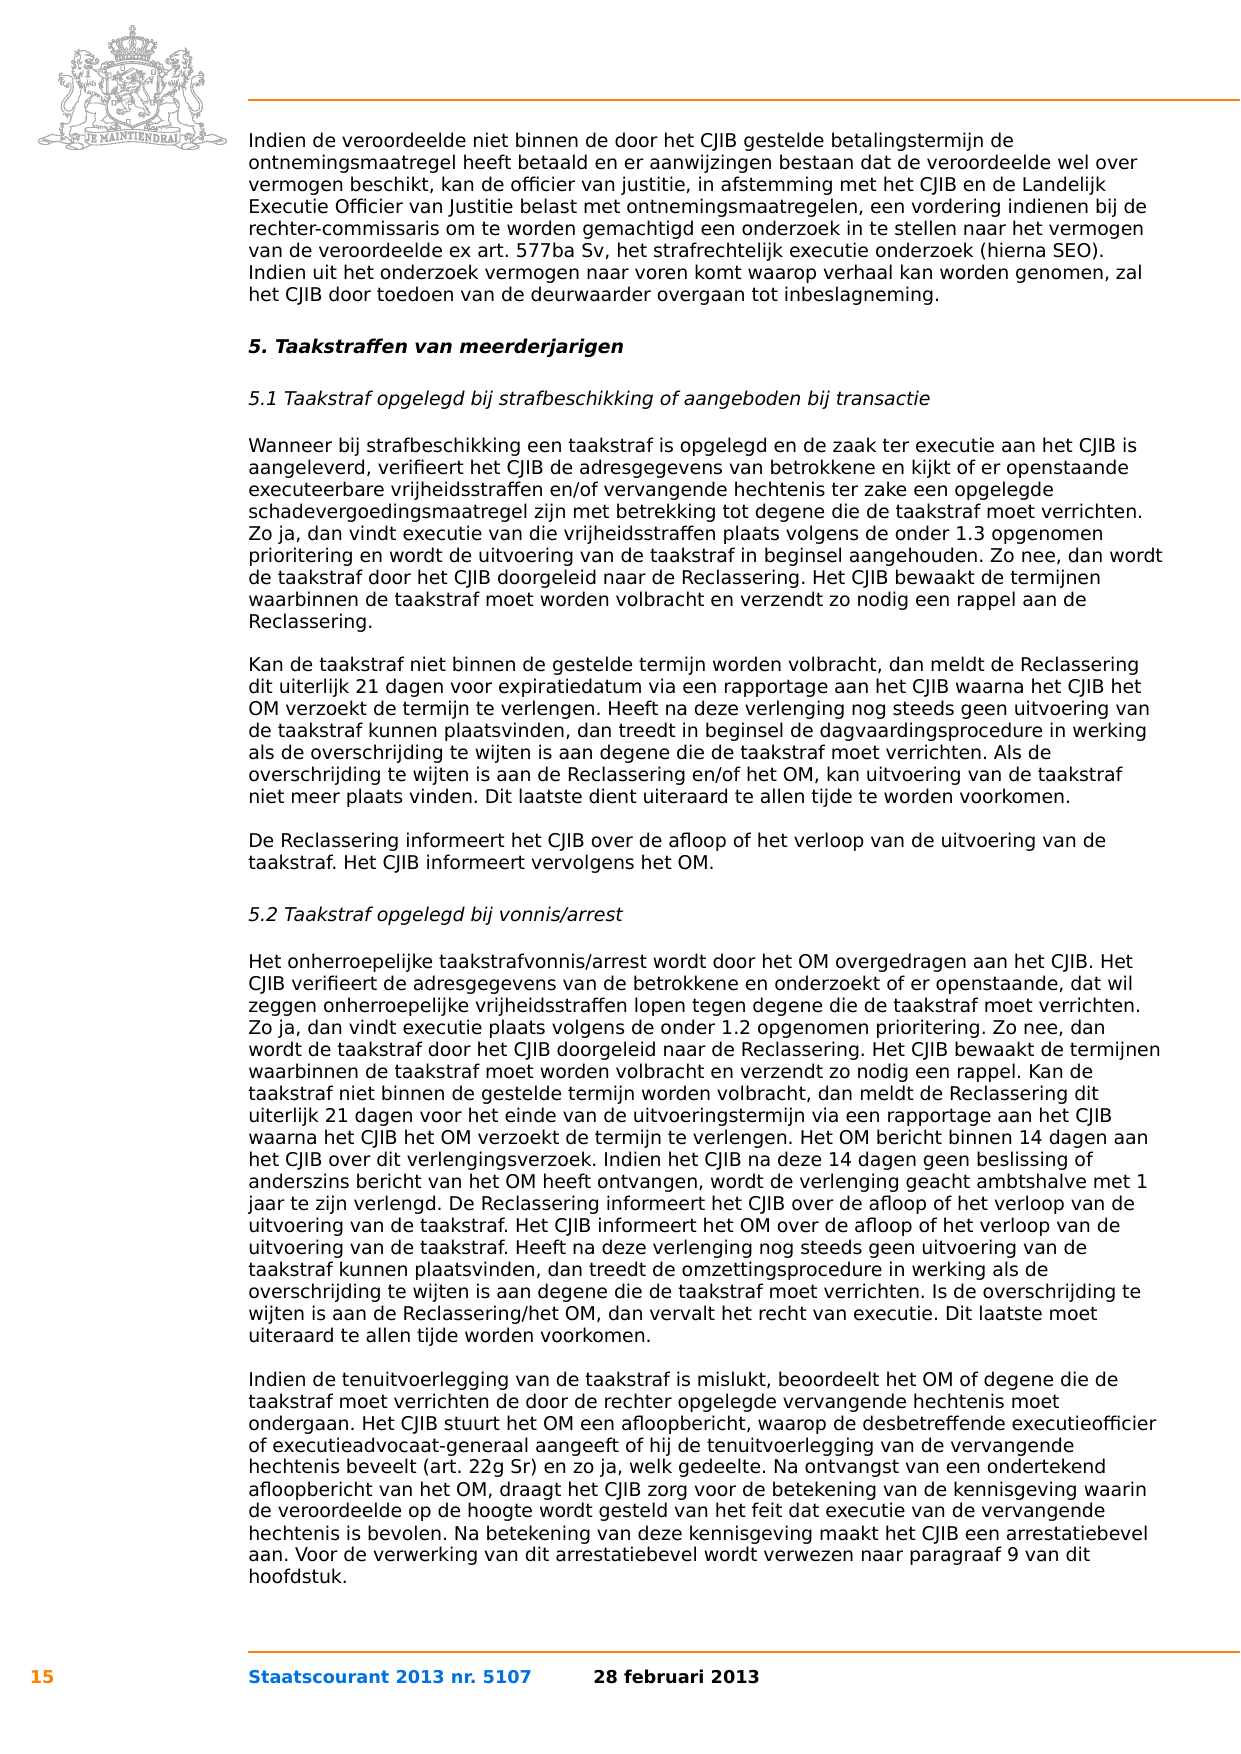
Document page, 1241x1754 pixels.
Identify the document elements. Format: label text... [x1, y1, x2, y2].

text Indien de veroordeelde niet binnen de door het CJIB gestelde betalingstermijn de ontnemingsmaatregel heeft betaald en er aanwijzingen bestaan dat de veroordeelde wel over vermogen beschikt, kan de officier van justitie, in afstemming met het CJIB en de Landelijk Executie Officier van Justitie belast met ontnemingsmaatregelen, een vordering indienen bij de rechter-commissaris om te worden gemachtigd een onderzoek in te stellen naar het vermogen van de veroordeelde ex art. 577ba Sv, het strafrechtelijk executie onderzoek (hierna SEO). [248, 130, 1163, 262]
text Kan de taakstraf niet binnen de gestelde termijn worden volbracht, dan meldt de Reclassering dit uiterlijk 21 dagen voor expiratiedatum via een rapportage aan het CJIB waarna het CJIB het OM verzoekt de termijn te verlengen. Heeft na deze verlenging nog steeds geen uitvoering van de taakstraf kunnen plaatsvinden, dan treedt in beginsel de dagvaardingsprocedure in werking als de overschrijding te wijten is aan degene die de taakstraf moet verrichten. Als de overschrijding te wijten is aan de Reclassering en/of het OM, kan uitvoering van de taakstraf niet meer plaats vinden. Dit laatste dient uiteraard te allen tijde te worden voorkomen. [248, 654, 1163, 808]
text Indien de tenuitvoerlegging van de taakstraf is mislukt, beoordeelt het OM of degene die de taakstraf moet verrichten de door de rechter opgelegde vervangende hechtenis moet ondergaan. Het CJIB stuurt het OM een afloopbericht, waarop de desbetreffende executieofficier of executieadvocaat-generaal aangeeft of hij de tenuitvoerlegging van de vervangende hechtenis beveelt (art. 22g Sr) en zo ja, welk gedeelte. Na ontvangst van een ondertekend afloopbericht van het OM, draagt het CJIB zorg voor de betekening van de kennisgeving waarin de veroordeelde op de hoogte wordt gesteld van het feit dat executie van de vervangende hechtenis is bevolen. Na betekening van deze kennisgeving maakt het CJIB een arrestatiebevel aan. Voor de verwerking van dit arrestatiebevel wordt verwezen naar paragraaf 9 van dit hoofdstuk. [248, 1368, 1163, 1588]
text Het onherroepelijke taakstrafvonnis/arrest wordt door het OM overgedragen aan het CJIB. Het CJIB verifieert de adresgegevens van de betrokkene en onderzoekt of er openstaande, dat wil zeggen onherroepelijke vrijheidsstraffen lopen tegen degene die de taakstraf moet verrichten. Zo ja, dan vindt executie plaats volgens de onder 1.2 opgenomen prioritering. Zo nee, dan wordt de taakstraf door het CJIB doorgeleid naar de Reclassering. Het CJIB bewaakt de termijnen waarbinnen de taakstraf moet worden volbracht en verzendt zo nodig een rappel. Kan de taakstraf niet binnen de gestelde termijn worden volbracht, dan meldt de Reclassering dit uiterlijk 21 dagen voor het einde van de uitvoeringstermijn via een rapportage aan het CJIB waarna het CJIB het OM verzoekt de termijn te verlengen. Het OM bericht binnen 14 dagen aan het CJIB over dit verlengingsverzoek. Indien het CJIB na deze 14 dagen geen beslissing of anderszins bericht van het OM heeft ontvangen, wordt de verlenging geacht ambtshalve met 1 jaar te zijn verlengd. De Reclassering informeert het CJIB over de afloop of het verloop van de uitvoering van de taakstraf. Het CJIB informeert het OM over de afloop of het verloop van de uitvoering van de taakstraf. Heeft na deze verlenging nog steeds geen uitvoering van de taakstraf kunnen plaatsvinden, dan treedt de omzettingsprocedure in werking als de overschrijding te wijten is aan degene die de taakstraf moet verrichten. Is de overschrijding te wijten is aan de Reclassering/het OM, dan vervalt het recht van executie. Dit laatste moet uiteraard te allen tijde worden voorkomen. [248, 951, 1163, 1347]
picture [38, 25, 227, 150]
text De Reclassering informeert het CJIB over de afloop of het verloop van de uitvoering van de taakstraf. Het CJIB informeert vervolgens het OM. [248, 830, 1163, 874]
subtitle 5. Taakstraffen van meerderjarigen [248, 336, 1163, 358]
text Wanneer bij strafbeschikking een taakstraf is opgelegd en de zaak ter executie aan het CJIB is aangeleverd, verifieert het CJIB de adresgegevens van betrokkene en kijkt of er openstaande executeerbare vrijheidsstraffen en/of vervangende hechtenis ter zake een opgelegde schadevergoedingsmaatregel zijn met betrekking tot degene die de taakstraf moet verrichten. Zo ja, dan vindt executie van die vrijheidsstraffen plaats volgens de onder 1.3 opgenomen prioritering en wordt de uitvoering van de taakstraf in beginsel aangehouden. Zo nee, dan wordt de taakstraf door het CJIB doorgeleid naar de Reclassering. Het CJIB bewaakt de termijnen waarbinnen de taakstraf moet worden volbracht en verzendt zo nodig een rappel aan de Reclassering. [248, 435, 1163, 632]
text Indien uit het onderzoek vermogen naar voren komt waarop verhaal kan worden genomen, zal het CJIB door toedoen van de deurwaarder overgaan tot inbeslagneming. [248, 262, 1163, 306]
subtitle 5.1 Taakstraf opgelegd bij strafbeschikking of aangeboden bij transactie [248, 388, 1163, 410]
subtitle 5.2 Taakstraf opgelegd bij vonnis/arrest [248, 904, 1163, 926]
